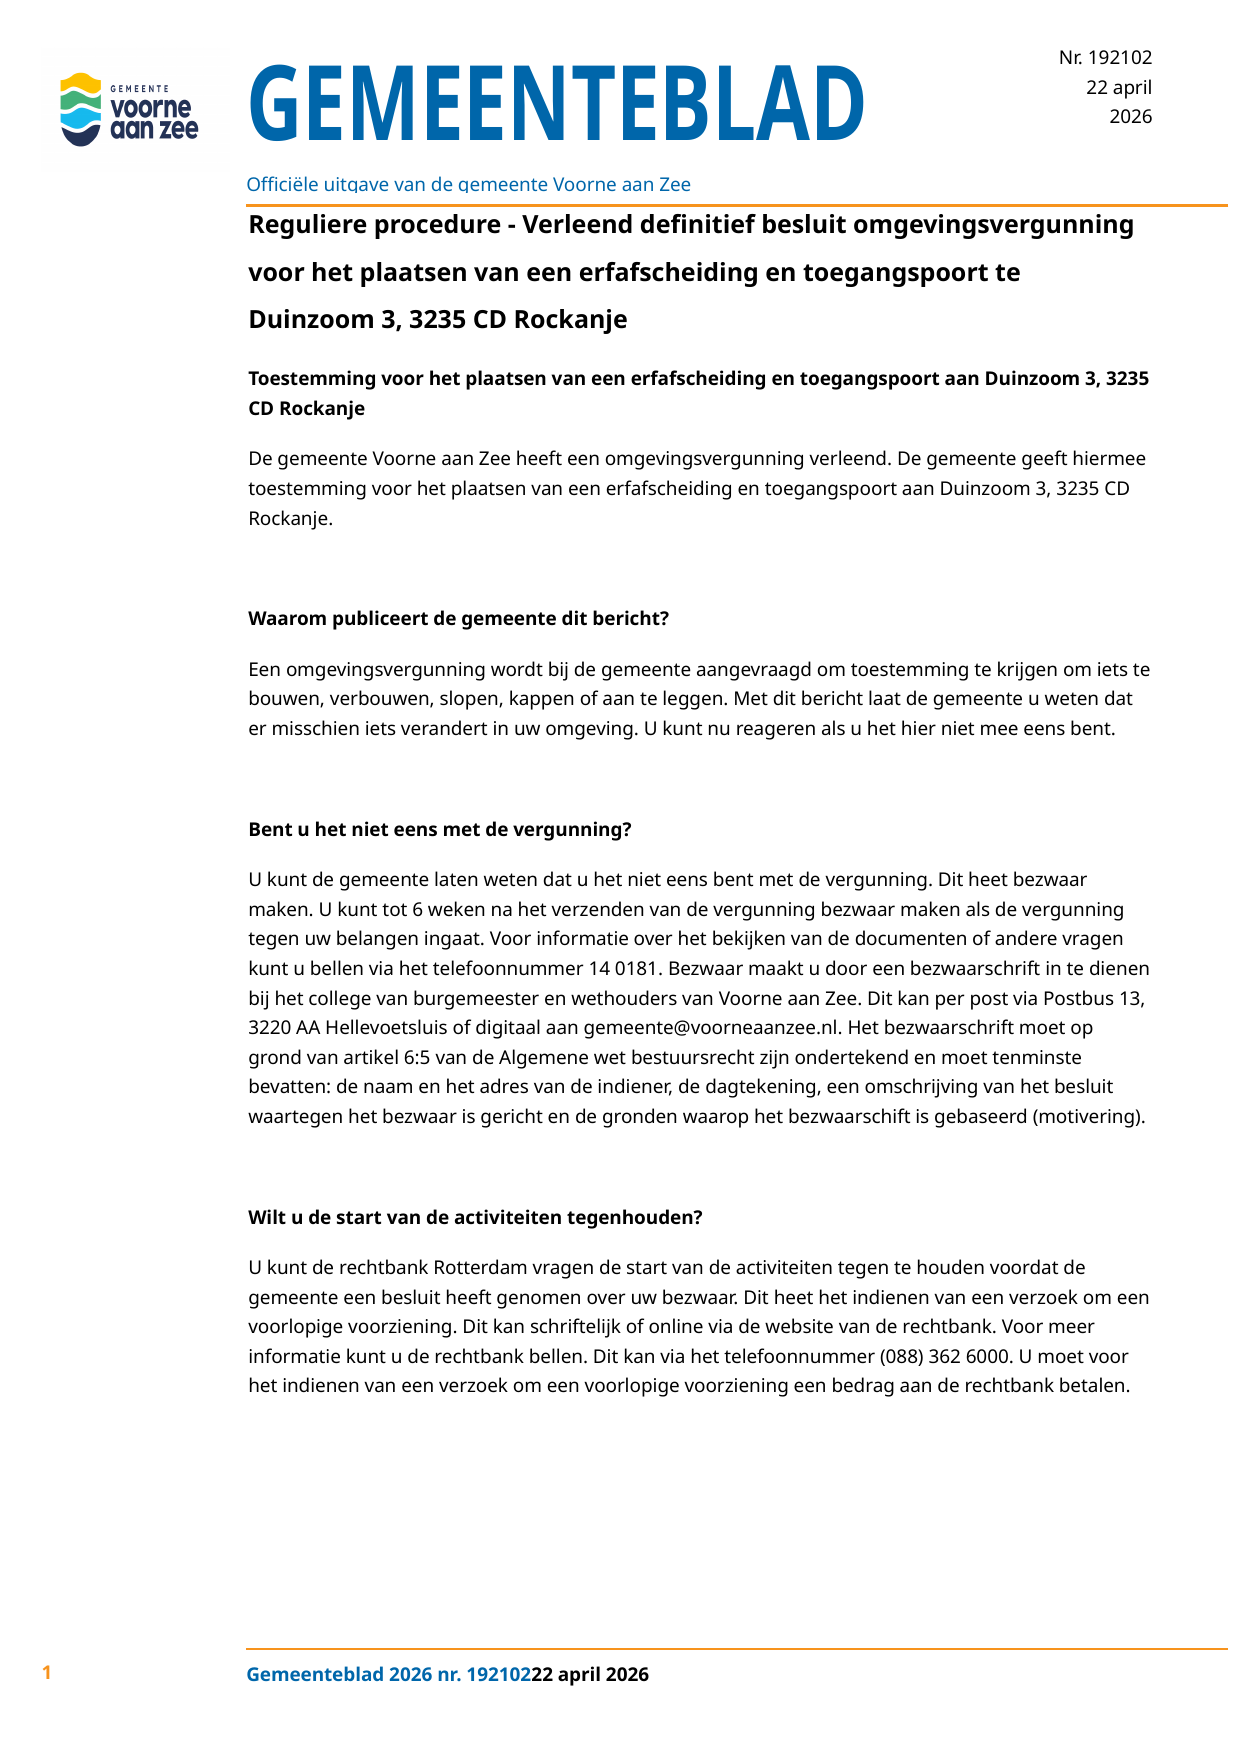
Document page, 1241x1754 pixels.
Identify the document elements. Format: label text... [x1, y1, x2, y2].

text U kunt de gemeente laten weten dat u het niet eens bent met de vergunning. Dit heet bezwaar maken. U kunt tot 6 weken na het verzenden van de vergunning bezwaar maken als de vergunning tegen uw belangen ingaat. Voor informatie over het bekijken van de documenten of andere vragen kunt u bellen via het telefoonnummer 14 0181. Bezwaar maakt u door een bezwaarschrift in te dienen bij het college van burgemeester en wethouders van Voorne aan Zee. Dit kan per post via Postbus 13, 3220 AA Hellevoetsluis of digitaal aan gemeente@voorneaanzee.nl. Het bezwaarschrift moet op grond van artikel 6:5 van de Algemene wet bestuursrecht zijn ondertekend en moet tenminste bevatten: de naam en het adres van de indiener, de dagtekening, een omschrijving van het besluit waartegen het bezwaar is gericht en de gronden waarop het bezwaarschift is gebaseerd (motivering). [248, 866, 1152, 1129]
text U kunt de rechtbank Rotterdam vragen de start van de activiteiten tegen te houden voordat de gemeente een besluit heeft genomen over uw bezwaar. Dit heet het indienen van een verzoek om een voorlopige voorziening. Dit kan schriftelijk of online via de website van de rechtbank. Voor meer informatie kunt u de rechtbank bellen. Dit kan via het telefoonnummer (088) 362 6000. U moet voor het indienen van een verzoek om een voorlopige voorziening een bedrag aan de rechtbank betalen. [248, 1254, 1152, 1398]
text Wilt u de start van de activiteiten tegenhouden? [248, 1204, 1152, 1229]
text Waarom publiceert de gemeente dit bericht? [248, 606, 1152, 631]
text De gemeente Voorne aan Zee heeft een omgevingsvergunning verleend. De gemeente geeft hiermee toestemming voor het plaatsen van een erfafscheiding en toegangspoort aan Duinzoom 3, 3235 CD Rockanje. [248, 446, 1152, 530]
text Een omgevingsvergunning wordt bij de gemeente aangevraagd om toestemming te krijgen om iets te bouwen, verbouwen, slopen, kappen of aan te leggen. Met dit bericht laat de gemeente u weten dat er misschien iets verandert in uw omgeving. U kunt nu reageren als u het hier niet mee eens bent. [248, 656, 1152, 741]
text Bent u het niet eens met de vergunning? [248, 816, 1152, 842]
text Reguliere procedure - Verleend definitief besluit omgevingsvergunning voor het plaatsen van een erfafscheiding en toegangspoort te Duinzoom 3, 3235 CD Rockanje [248, 207, 1152, 336]
picture [41, 47, 231, 172]
text Toestemming voor het plaatsen van een erfafscheiding en toegangspoort aan Duinzoom 3, 3235 CD Rockanje [248, 366, 1152, 421]
